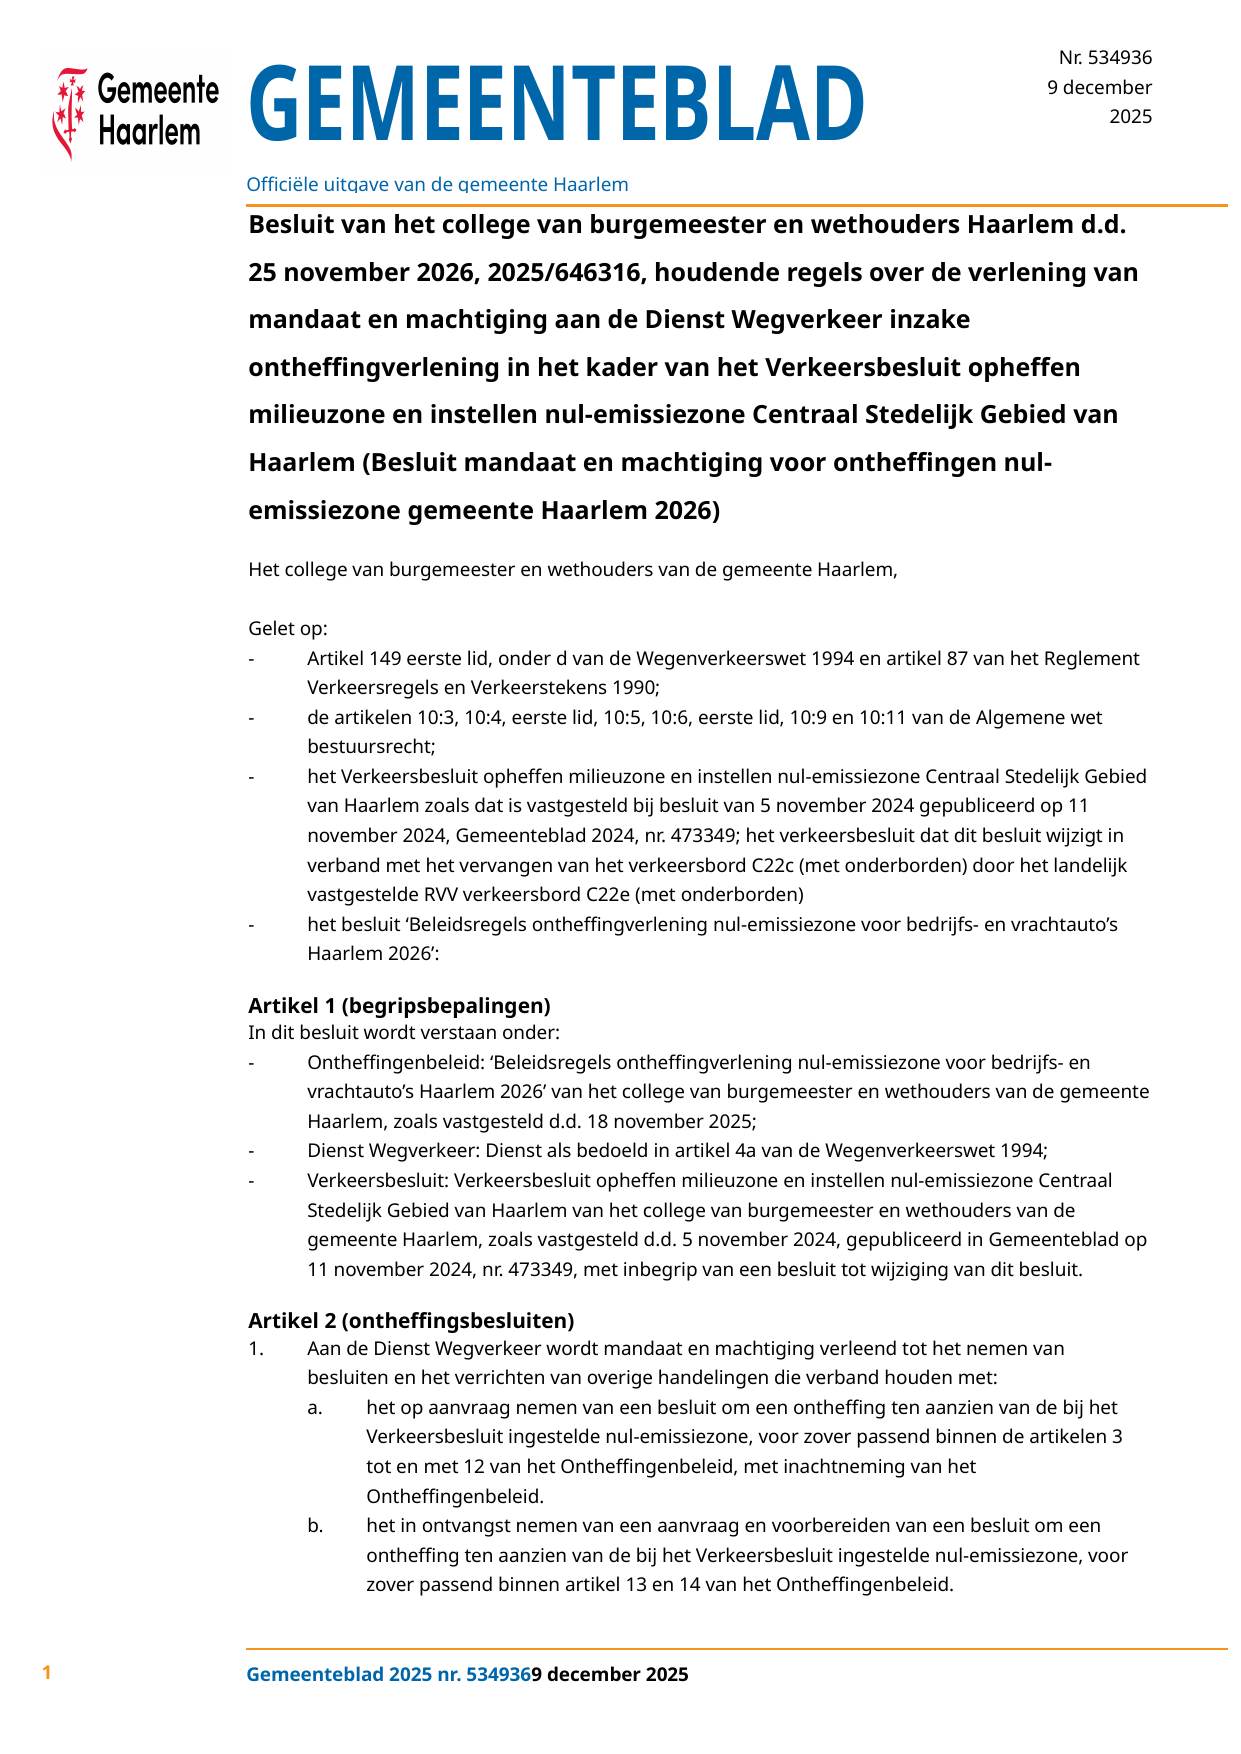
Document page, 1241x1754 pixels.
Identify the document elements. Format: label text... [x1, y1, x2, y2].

picture [41, 47, 231, 172]
list het in ontvangst nemen van een aanvraag en voorbereiden van een besluit om een ontheffing ten aanzien van de bij het Verkeersbesluit ingestelde nul-emissiezone, voor zover passend binnen artikel 13 en 14 van het Ontheffingenbeleid. [307, 1512, 1152, 1597]
list de artikelen 10:3, 10:4, eerste lid, 10:5, 10:6, eerste lid, 10:9 en 10:11 van de Algemene wet bestuursrecht; [248, 704, 1152, 759]
list Verkeersbesluit: Verkeersbesluit opheffen milieuzone en instellen nul-emissiezone Centraal Stedelijk Gebied van Haarlem van het college van burgemeester en wethouders van de gemeente Haarlem, zoals vastgesteld d.d. 5 november 2024, gepubliceerd in Gemeenteblad op 11 november 2024, nr. 473349, met inbegrip van een besluit tot wijziging van dit besluit. [248, 1167, 1152, 1282]
list Aan de Dienst Wegverkeer wordt mandaat en machtiging verleend tot het nemen van besluiten en het verrichten van overige handelingen die verband houden met: [248, 1335, 1152, 1390]
list Ontheffingenbeleid: ‘Beleidsregels ontheffingverlening nul-emissiezone voor bedrijfs- en vrachtauto’s Haarlem 2026’ van het college van burgemeester en wethouders van de gemeente Haarlem, zoals vastgesteld d.d. 18 november 2025; [248, 1049, 1152, 1134]
list Dienst Wegverkeer: Dienst als bedoeld in artikel 4a van de Wegenverkeerswet 1994; [248, 1138, 1152, 1163]
text Gelet op: [248, 615, 1152, 641]
list het op aanvraag nemen van een besluit om een ontheffing ten aanzien van de bij het Verkeersbesluit ingestelde nul-emissiezone, voor zover passend binnen de artikelen 3 tot en met 12 van het Ontheffingenbeleid, met inachtneming van het Ontheffingenbeleid. [307, 1394, 1152, 1508]
text Artikel 1 (begripsbepalingen) [248, 991, 1152, 1019]
list het Verkeersbesluit opheffen milieuzone en instellen nul-emissiezone Centraal Stedelijk Gebied van Haarlem zoals dat is vastgesteld bij besluit van 5 november 2024 gepubliceerd op 11 november 2024, Gemeenteblad 2024, nr. 473349; het verkeersbesluit dat dit besluit wijzigt in verband met het vervangen van het verkeersbord C22c (met onderborden) door het landelijk vastgestelde RVV verkeersbord C22e (met onderborden) [248, 763, 1152, 907]
text Besluit van het college van burgemeester en wethouders Haarlem d.d. 25 november 2026, 2025/646316, houdende regels over de verlening van mandaat en machtiging aan de Dienst Wegverkeer inzake ontheffingverlening in het kader van het Verkeersbesluit opheffen milieuzone en instellen nul-emissiezone Centraal Stedelijk Gebied van Haarlem (Besluit mandaat en machtiging voor ontheffingen nul-emissiezone gemeente Haarlem 2026) [248, 207, 1152, 526]
text Het college van burgemeester en wethouders van de gemeente Haarlem, [248, 556, 1152, 582]
text Artikel 2 (ontheffingsbesluiten) [248, 1306, 1152, 1335]
text In dit besluit wordt verstaan onder: [248, 1019, 1152, 1045]
list het besluit ‘Beleidsregels ontheffingverlening nul-emissiezone voor bedrijfs- en vrachtauto’s Haarlem 2026’: [248, 911, 1152, 966]
list Artikel 149 eerste lid, onder d van de Wegenverkeerswet 1994 en artikel 87 van het Reglement Verkeersregels en Verkeerstekens 1990; [248, 645, 1152, 700]
